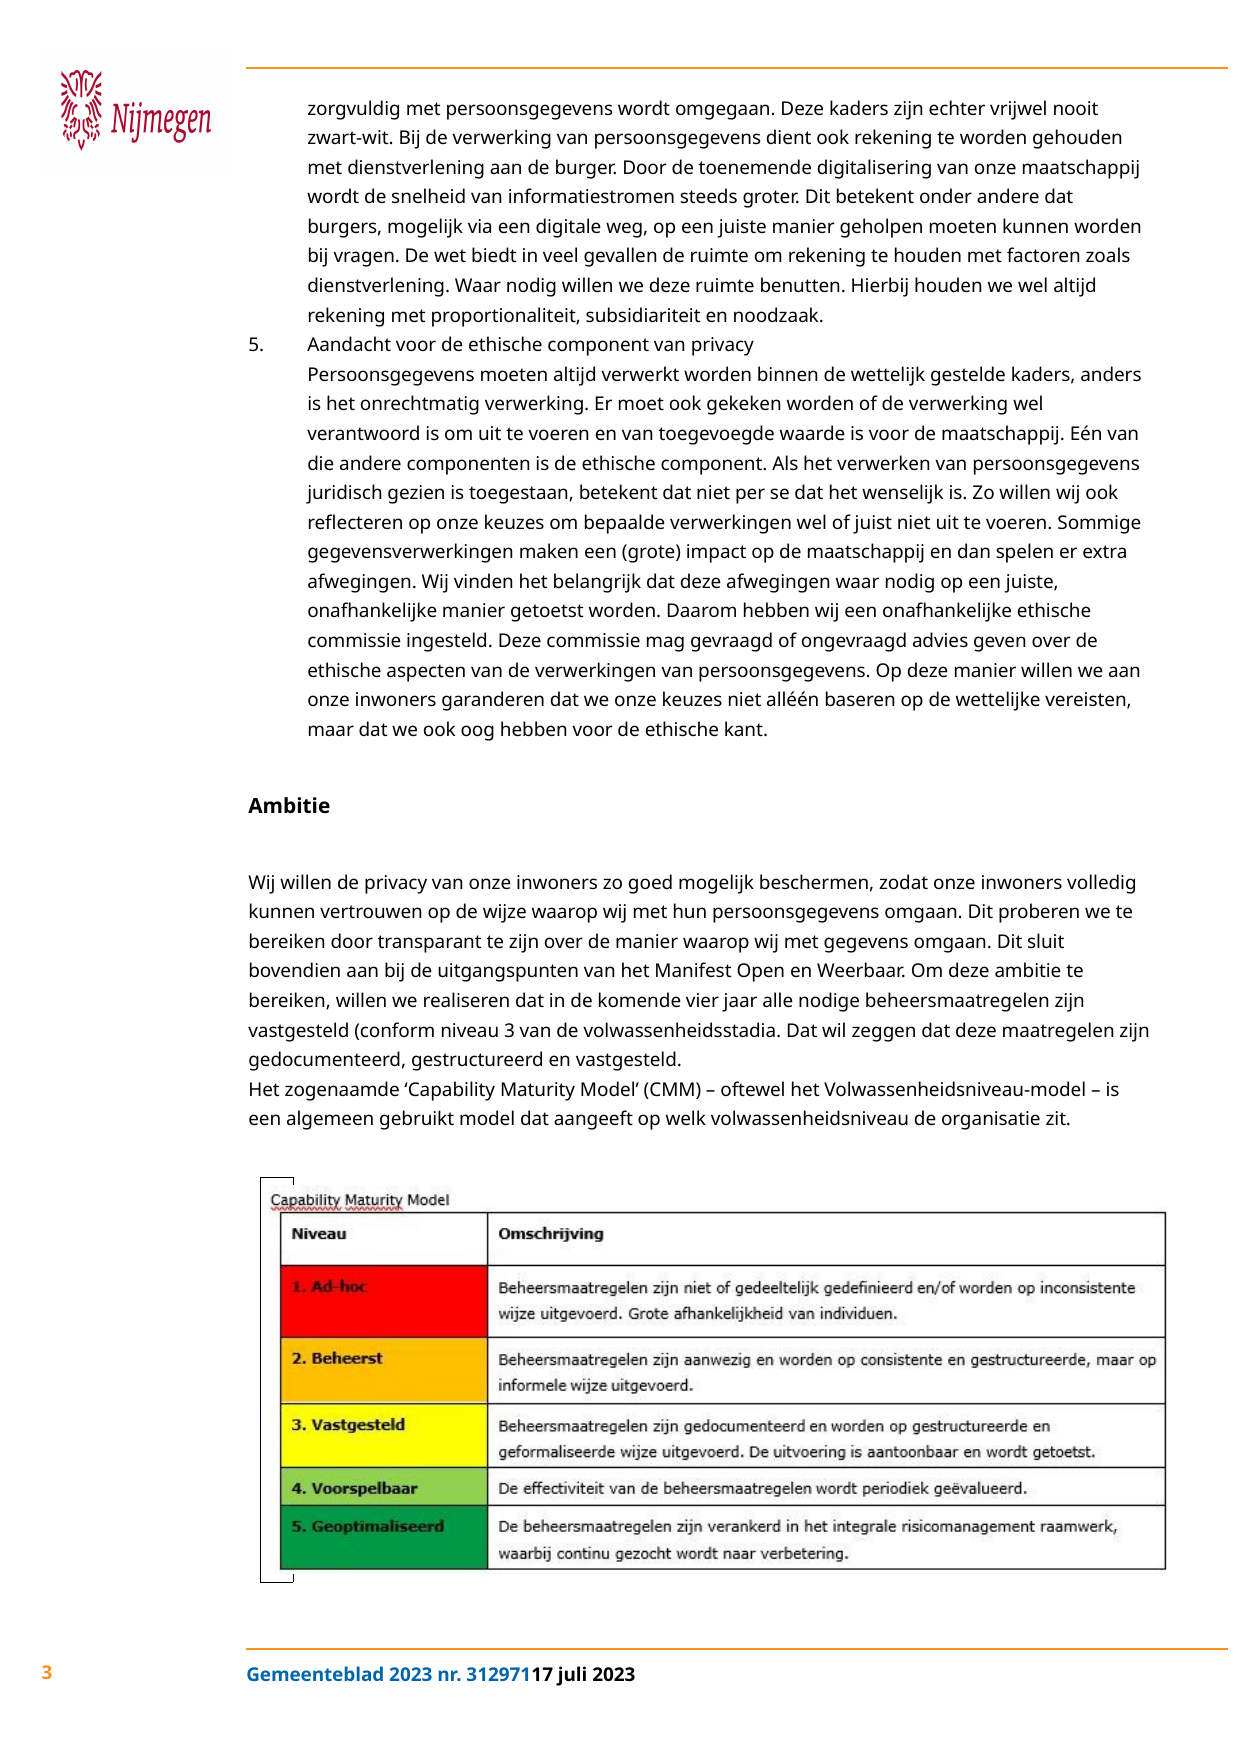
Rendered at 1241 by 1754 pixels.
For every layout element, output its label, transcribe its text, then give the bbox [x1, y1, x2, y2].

list Persoonsgegevens moeten altijd verwerkt worden binnen de wettelijk gestelde kaders, anders is het onrechtmatig verwerking. Er moet ook gekeken worden of de verwerking wel verantwoord is om uit te voeren en van toegevoegde waarde is voor de maatschappij. Eén van die andere componenten is de ethische component. Als het verwerken van persoonsgegevens juridisch gezien is toegestaan, betekent dat niet per se dat het wenselijk is. Zo willen wij ook reflecteren op onze keuzes om bepaalde verwerkingen wel of juist niet uit te voeren. Sommige gegevensverwerkingen maken een (grote) impact op de maatschappij en dan spelen er extra afwegingen. Wij vinden het belangrijk dat deze afwegingen waar nodig op een juiste, onafhankelijke manier getoetst worden. Daarom hebben wij een onafhankelijke ethische commissie ingesteld. Deze commissie mag gevraagd of ongevraagd advies geven over de ethische aspecten van de verwerkingen van persoonsgegevens. Op deze manier willen we aan onze inwoners garanderen dat we onze keuzes niet alléén baseren op de wettelijke vereisten, maar dat we ook oog hebben voor de ethische kant. [248, 361, 1152, 742]
text Wij willen de privacy van onze inwoners zo goed mogelijk beschermen, zodat onze inwoners volledig kunnen vertrouwen op de wijze waarop wij met hun persoonsgegevens omgaan. Dit proberen we te bereiken door transparant te zijn over de manier waarop wij met gegevens omgaan. Dit sluit bovendien aan bij de uitgangspunten van het Manifest Open en Weerbaar. Om deze ambitie te bereiken, willen we realiseren dat in de komende vier jaar alle nodige beheersmaatregelen zijn vastgesteld (conform niveau 3 van de volwassenheidsstadia. Dat wil zeggen dat deze maatregelen zijn gedocumenteerd, gestructureerd en vastgesteld. [248, 869, 1152, 1072]
picture [41, 47, 231, 172]
text Ambitie [248, 791, 1152, 820]
list Aandacht voor de ethische component van privacy [248, 331, 1152, 357]
text Het zogenaamde ‘Capability Maturity Model’ (CMM) – oftewel het Volwassenheidsniveau-model – is een algemeen gebruikt model dat aangeeft op welk volwassenheidsniveau de organisatie zit. [248, 1076, 1152, 1131]
picture [268, 1185, 1173, 1574]
list zorgvuldig met persoonsgegevens wordt omgegaan. Deze kaders zijn echter vrijwel nooit zwart-wit. Bij de verwerking van persoonsgegevens dient ook rekening te worden gehouden met dienstverlening aan de burger. Door de toenemende digitalisering van onze maatschappij wordt de snelheid van informatiestromen steeds groter. Dit betekent onder andere dat burgers, mogelijk via een digitale weg, op een juiste manier geholpen moeten kunnen worden bij vragen. De wet biedt in veel gevallen de ruimte om rekening te houden met factoren zoals dienstverlening. Waar nodig willen we deze ruimte benutten. Hierbij houden we wel altijd rekening met proportionaliteit, subsidiariteit en noodzaak. [248, 95, 1152, 328]
